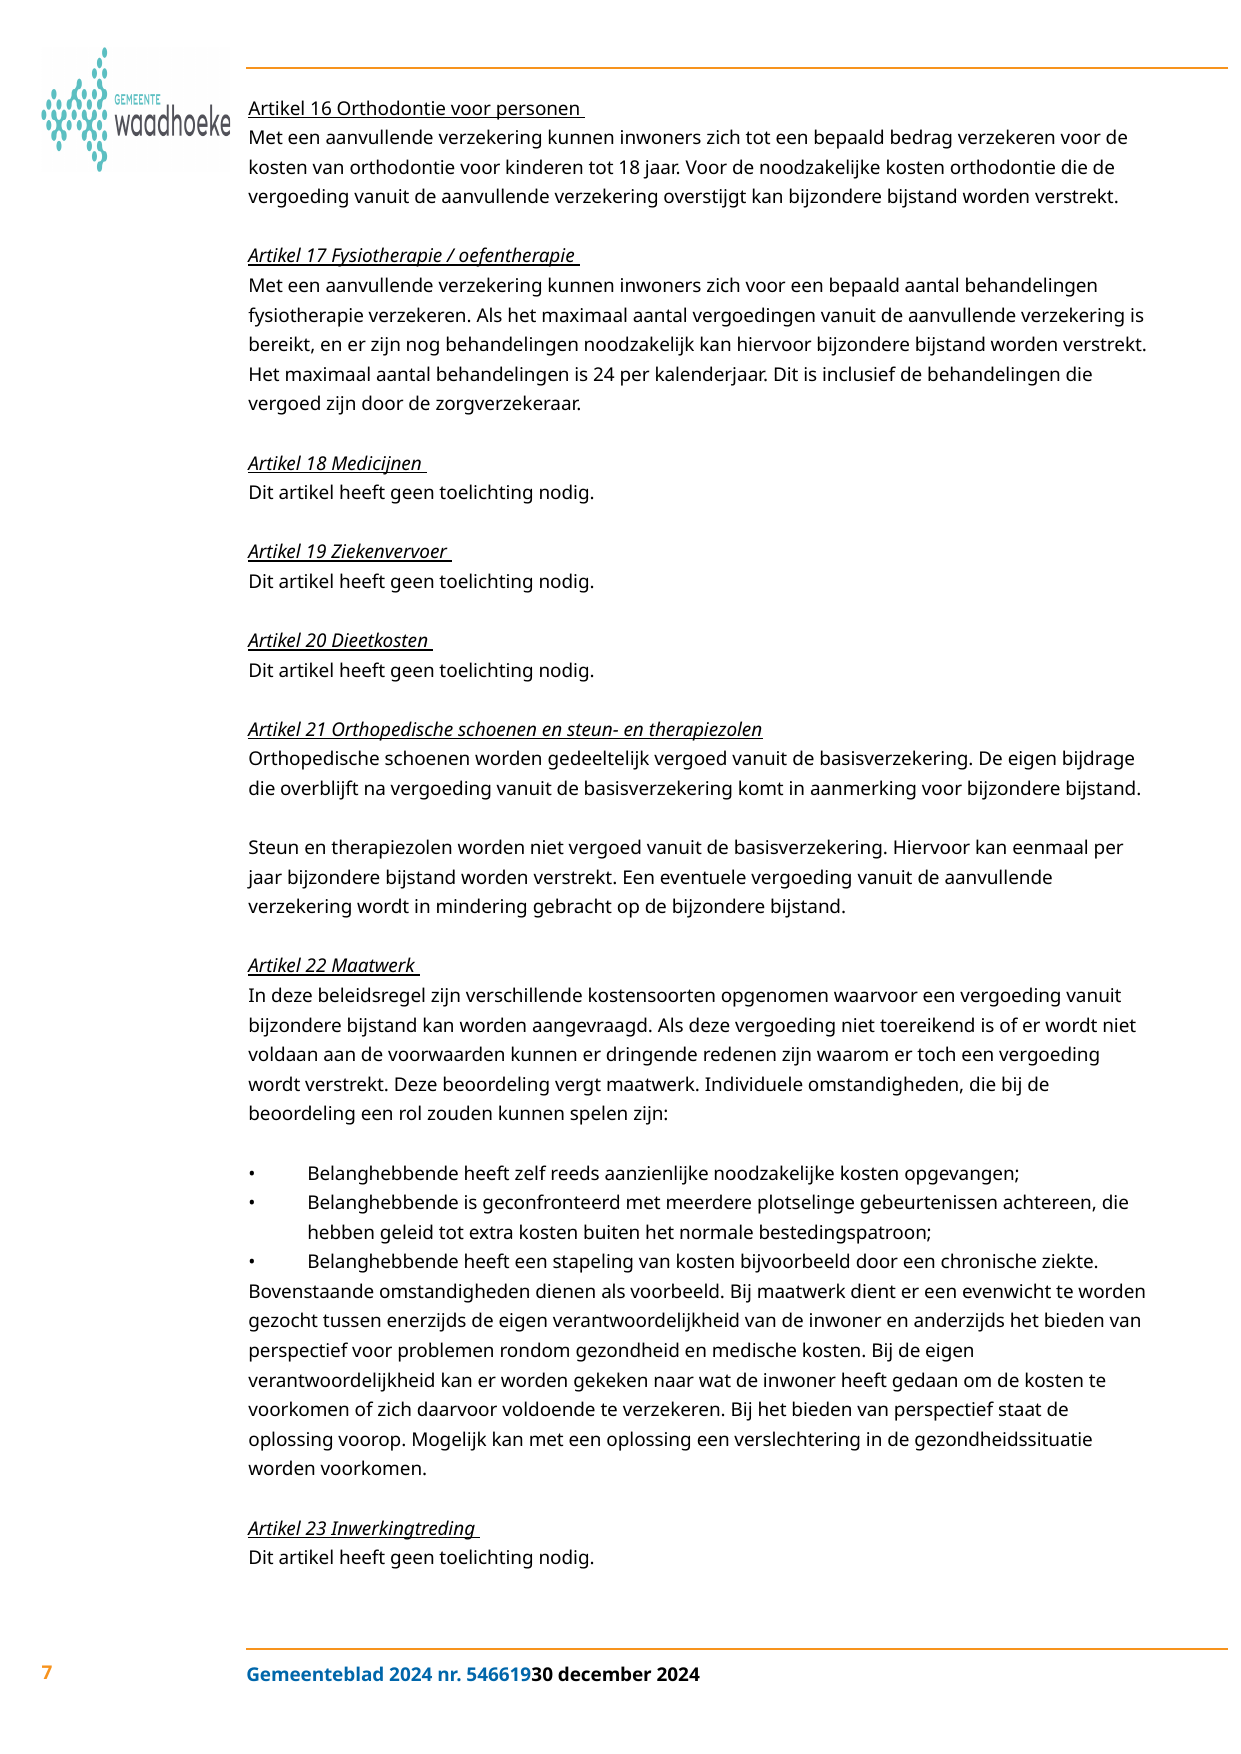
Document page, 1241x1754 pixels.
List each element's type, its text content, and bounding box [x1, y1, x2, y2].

text Dit artikel heeft geen toelichting nodig. [248, 568, 1152, 594]
text In deze beleidsregel zijn verschillende kostensoorten opgenomen waarvoor een vergoeding vanuit bijzondere bijstand kan worden aangevraagd. Als deze vergoeding niet toereikend is of er wordt niet voldaan aan de voorwaarden kunnen er dringende redenen zijn waarom er toch een vergoeding wordt verstrekt. Deze beoordeling vergt maatwerk. Individuele omstandigheden, die bij de beoordeling een rol zouden kunnen spelen zijn: [248, 982, 1152, 1126]
text Artikel 19 Ziekenvervoer [248, 538, 1152, 564]
text Dit artikel heeft geen toelichting nodig. [248, 1544, 1152, 1570]
text Artikel 21 Orthopedische schoenen en steun- en therapiezolen [248, 716, 1152, 742]
text Artikel 20 Dieetkosten [248, 627, 1152, 653]
text Orthopedische schoenen worden gedeeltelijk vergoed vanuit de basisverzekering. De eigen bijdrage die overblijft na vergoeding vanuit de basisverzekering komt in aanmerking voor bijzondere bijstand. [248, 746, 1152, 801]
text Artikel 23 Inwerkingtreding [248, 1515, 1152, 1541]
text Artikel 17 Fysiotherapie / oefentherapie [248, 243, 1152, 268]
list Belanghebbende heeft een stapeling van kosten bijvoorbeeld door een chronische ziekte. [248, 1248, 1152, 1274]
text Artikel 16 Orthodontie voor personen [248, 95, 1152, 121]
list Belanghebbende heeft zelf reeds aanzienlijke noodzakelijke kosten opgevangen; [248, 1160, 1152, 1186]
text Steun en therapiezolen worden niet vergoed vanuit de basisverzekering. Hiervoor kan eenmaal per jaar bijzondere bijstand worden verstrekt. Een eventuele vergoeding vanuit de aanvullende verzekering wordt in mindering gebracht op de bijzondere bijstand. [248, 834, 1152, 919]
text Artikel 18 Medicijnen [248, 450, 1152, 476]
list Belanghebbende is geconfronteerd met meerdere plotselinge gebeurtenissen achtereen, die hebben geleid tot extra kosten buiten het normale bestedingspatroon; [248, 1189, 1152, 1245]
text Met een aanvullende verzekering kunnen inwoners zich tot een bepaald bedrag verzekeren voor de kosten van orthodontie voor kinderen tot 18 jaar. Voor de noodzakelijke kosten orthodontie die de vergoeding vanuit de aanvullende verzekering overstijgt kan bijzondere bijstand worden verstrekt. [248, 124, 1152, 209]
text Artikel 22 Maatwerk [248, 953, 1152, 978]
text Met een aanvullende verzekering kunnen inwoners zich voor een bepaald aantal behandelingen fysiotherapie verzekeren. Als het maximaal aantal vergoedingen vanuit de aanvullende verzekering is bereikt, en er zijn nog behandelingen noodzakelijk kan hiervoor bijzondere bijstand worden verstrekt. Het maximaal aantal behandelingen is 24 per kalenderjaar. Dit is inclusief de behandelingen die vergoed zijn door de zorgverzekeraar. [248, 272, 1152, 416]
text Dit artikel heeft geen toelichting nodig. [248, 657, 1152, 683]
picture [41, 47, 231, 172]
text Bovenstaande omstandigheden dienen als voorbeeld. Bij maatwerk dient er een evenwicht te worden gezocht tussen enerzijds de eigen verantwoordelijkheid van de inwoner en anderzijds het bieden van perspectief voor problemen rondom gezondheid en medische kosten. Bij de eigen verantwoordelijkheid kan er worden gekeken naar wat de inwoner heeft gedaan om de kosten te voorkomen of zich daarvoor voldoende te verzekeren. Bij het bieden van perspectief staat de oplossing voorop. Mogelijk kan met een oplossing een verslechtering in de gezondheidssituatie worden voorkomen. [248, 1278, 1152, 1481]
text Dit artikel heeft geen toelichting nodig. [248, 479, 1152, 505]
